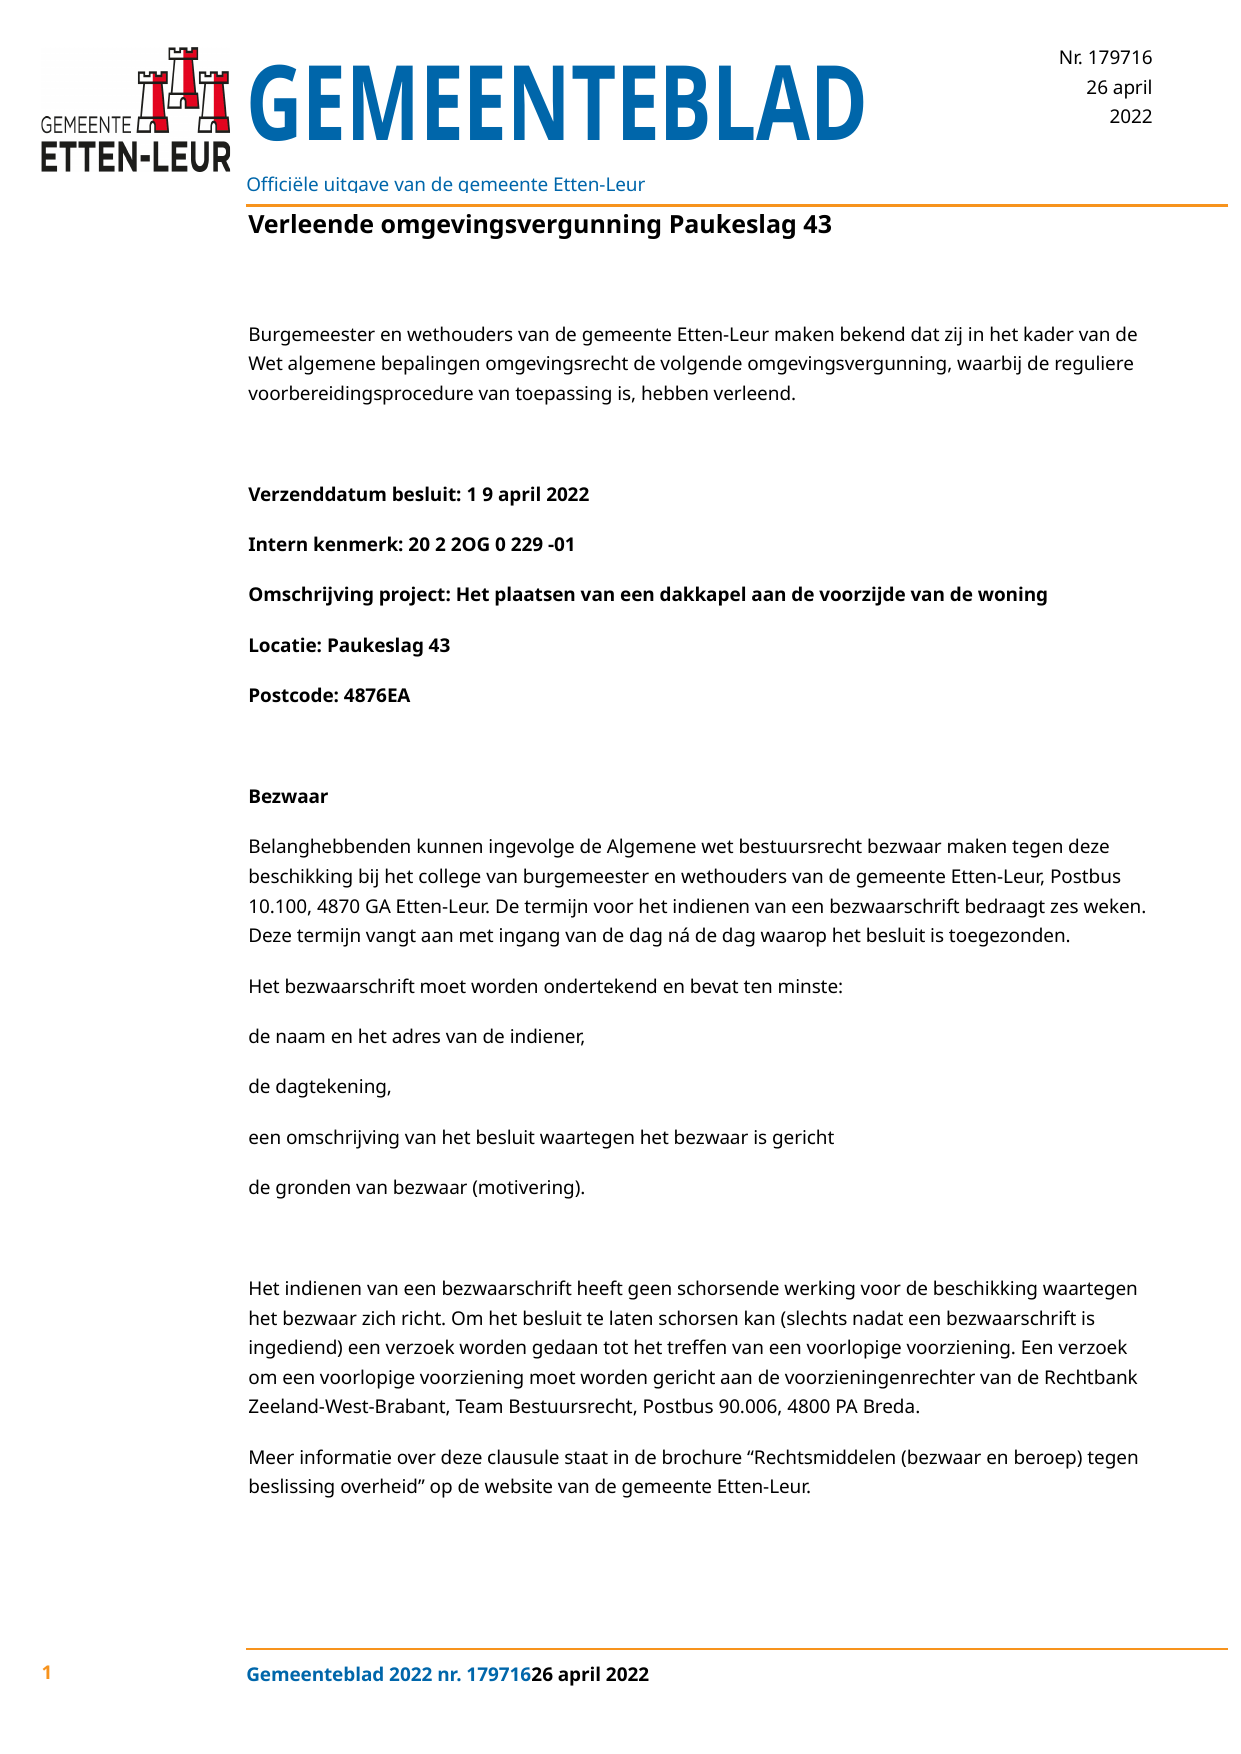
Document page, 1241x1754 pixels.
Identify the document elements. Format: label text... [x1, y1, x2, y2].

text Locatie: Paukeslag 43 [248, 632, 1152, 658]
text Verleende omgevingsvergunning Paukeslag 43 [248, 207, 1152, 241]
text Belanghebbenden kunnen ingevolge de Algemene wet bestuursrecht bezwaar maken tegen deze beschikking bij het college van burgemeester en wethouders van de gemeente Etten-Leur, Postbus 10.100, 4870 GA Etten-Leur. De termijn voor het indienen van een bezwaarschrift bedraagt zes weken. Deze termijn vangt aan met ingang van de dag ná de dag waarop het besluit is toegezonden. [248, 834, 1152, 948]
text de naam en het adres van de indiener, [248, 1023, 1152, 1049]
text Bezwaar [248, 783, 1152, 809]
text Het indienen van een bezwaarschrift heeft geen schorsende werking voor de beschikking waartegen het bezwaar zich richt. Om het besluit te laten schorsen kan (slechts nadat een bezwaarschrift is ingediend) een verzoek worden gedaan tot het treffen van een voorlopige voorziening. Een verzoek om een voorlopige voorziening moet worden gericht aan de voorzieningenrechter van de Rechtbank Zeeland-West-Brabant, Team Bestuursrecht, Postbus 90.006, 4800 PA Breda. [248, 1275, 1152, 1419]
text een omschrijving van het besluit waartegen het bezwaar is gericht [248, 1124, 1152, 1150]
text Omschrijving project: Het plaatsen van een dakkapel aan de voorzijde van de woning [248, 582, 1152, 607]
text de gronden van bezwaar (motivering). [248, 1174, 1152, 1200]
text Burgemeester en wethouders van de gemeente Etten-Leur maken bekend dat zij in het kader van de Wet algemene bepalingen omgevingsrecht de volgende omgevingsvergunning, waarbij de reguliere voorbereidingsprocedure van toepassing is, hebben verleend. [248, 321, 1152, 406]
text de dagtekening, [248, 1074, 1152, 1099]
text Het bezwaarschrift moet worden ondertekend en bevat ten minste: [248, 973, 1152, 998]
text Meer informatie over deze clausule staat in de brochure “Rechtsmiddelen (bezwaar en beroep) tegen beslissing overheid” op de website van de gemeente Etten-Leur. [248, 1444, 1152, 1499]
text Intern kenmerk: 20 2 2OG 0 229 -01 [248, 531, 1152, 557]
picture [41, 47, 231, 172]
text Postcode: 4876EA [248, 682, 1152, 708]
text Verzenddatum besluit: 1 9 april 2022 [248, 481, 1152, 506]
